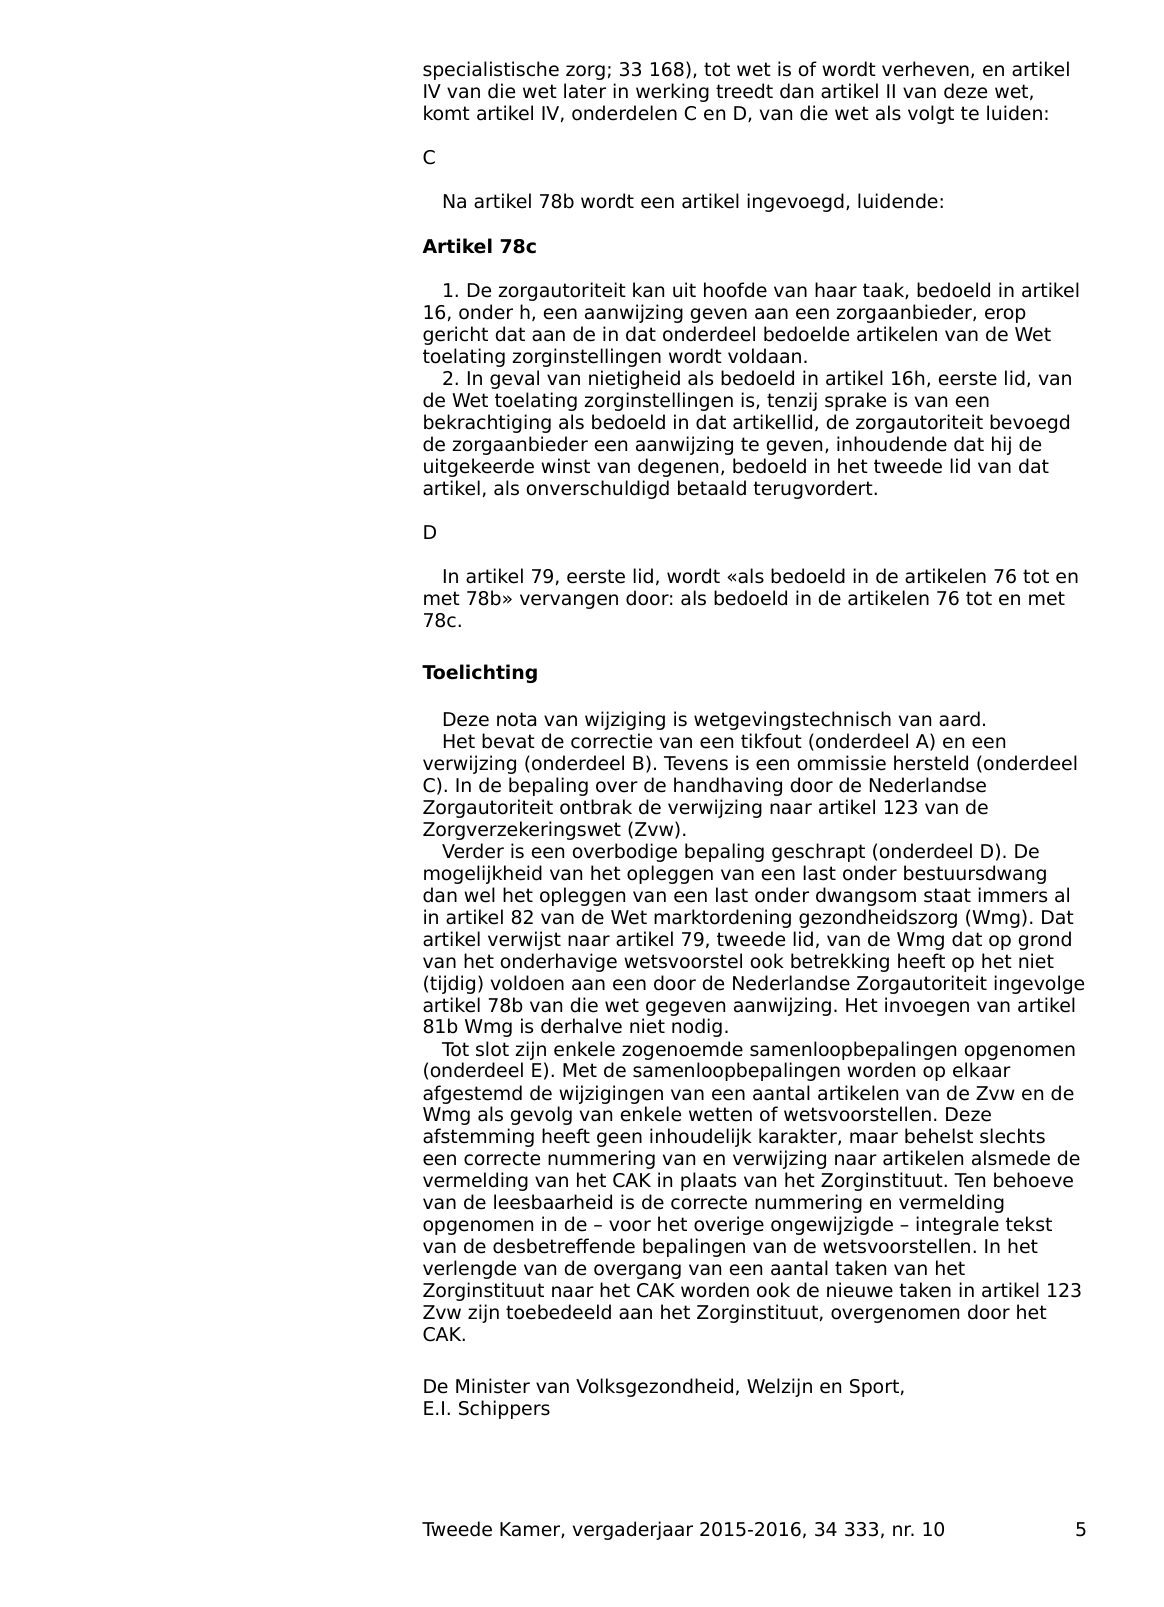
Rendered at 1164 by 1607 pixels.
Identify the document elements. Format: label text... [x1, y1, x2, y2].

subtitle C [422, 147, 1087, 169]
text Verder is een overbodige bepaling geschrapt (onderdeel D). De mogelijkheid van het opleggen van een last onder bestuursdwang dan wel het opleggen van een last onder dwangsom staat immers al in artikel 82 van de Wet marktordening gezondheidszorg (Wmg). Dat artikel verwijst naar artikel 79, tweede lid, van de Wmg dat op grond van het onderhavige wetsvoorstel ook betrekking heeft op het niet (tijdig) voldoen aan een door de Nederlandse Zorgautoriteit ingevolge artikel 78b van die wet gegeven aanwijzing. Het invoegen van artikel 81b Wmg is derhalve niet nodig. [422, 841, 1087, 1038]
text Deze nota van wijziging is wetgevingstechnisch van aard. [422, 709, 1087, 731]
text De Minister van Volksgezondheid, Welzijn en Sport, E.I. Schippers [422, 1376, 1087, 1420]
subtitle D [422, 522, 1087, 544]
text 1. De zorgautoriteit kan uit hoofde van haar taak, bedoeld in artikel 16, onder h, een aanwijzing geven aan een zorgaanbieder, erop gericht dat aan de in dat onderdeel bedoelde artikelen van de Wet toelating zorginstellingen wordt voldaan. [422, 280, 1087, 368]
text Het bevat de correctie van een tikfout (onderdeel A) en een verwijzing (onderdeel B). Tevens is een ommissie hersteld (onderdeel C). In de bepaling over de handhaving door de Nederlandse Zorgautoriteit ontbrak de verwijzing naar artikel 123 van de Zorgverzekeringswet (Zvw). [422, 731, 1087, 841]
text Na artikel 78b wordt een artikel ingevoegd, luidende: [422, 191, 1087, 213]
text Tot slot zijn enkele zogenoemde samenloopbepalingen opgenomen (onderdeel E). Met de samenloopbepalingen worden op elkaar afgestemd de wijzigingen van een aantal artikelen van de Zvw en de Wmg als gevolg van enkele wetten of wetsvoorstellen. Deze afstemming heeft geen inhoudelijk karakter, maar behelst slechts een correcte nummering van en verwijzing naar artikelen alsmede de vermelding van het CAK in plaats van het Zorginstituut. Ten behoeve van de leesbaarheid is de correcte nummering en vermelding opgenomen in de – voor het overige ongewijzigde – integrale tekst van de desbetreffende bepalingen van de wetsvoorstellen. In het verlengde van de overgang van een aantal taken van het Zorginstituut naar het CAK worden ook de nieuwe taken in artikel 123 Zvw zijn toebedeeld aan het Zorginstituut, overgenomen door het CAK. [422, 1038, 1087, 1346]
text specialistische zorg; 33 168), tot wet is of wordt verheven, en artikel IV van die wet later in werking treedt dan artikel II van deze wet, komt artikel IV, onderdelen C en D, van die wet als volgt te luiden: [422, 59, 1087, 125]
text In artikel 79, eerste lid, wordt «als bedoeld in de artikelen 76 tot en met 78b» vervangen door: als bedoeld in de artikelen 76 tot en met 78c. [422, 566, 1087, 632]
subtitle Toelichting [422, 662, 1087, 684]
text 2. In geval van nietigheid als bedoeld in artikel 16h, eerste lid, van de Wet toelating zorginstellingen is, tenzij sprake is van een bekrachtiging als bedoeld in dat artikellid, de zorgautoriteit bevoegd de zorgaanbieder een aanwijzing te geven, inhoudende dat hij de uitgekeerde winst van degenen, bedoeld in het tweede lid van dat artikel, als onverschuldigd betaald terugvordert. [422, 368, 1087, 499]
subtitle Artikel 78c [422, 236, 1087, 257]
